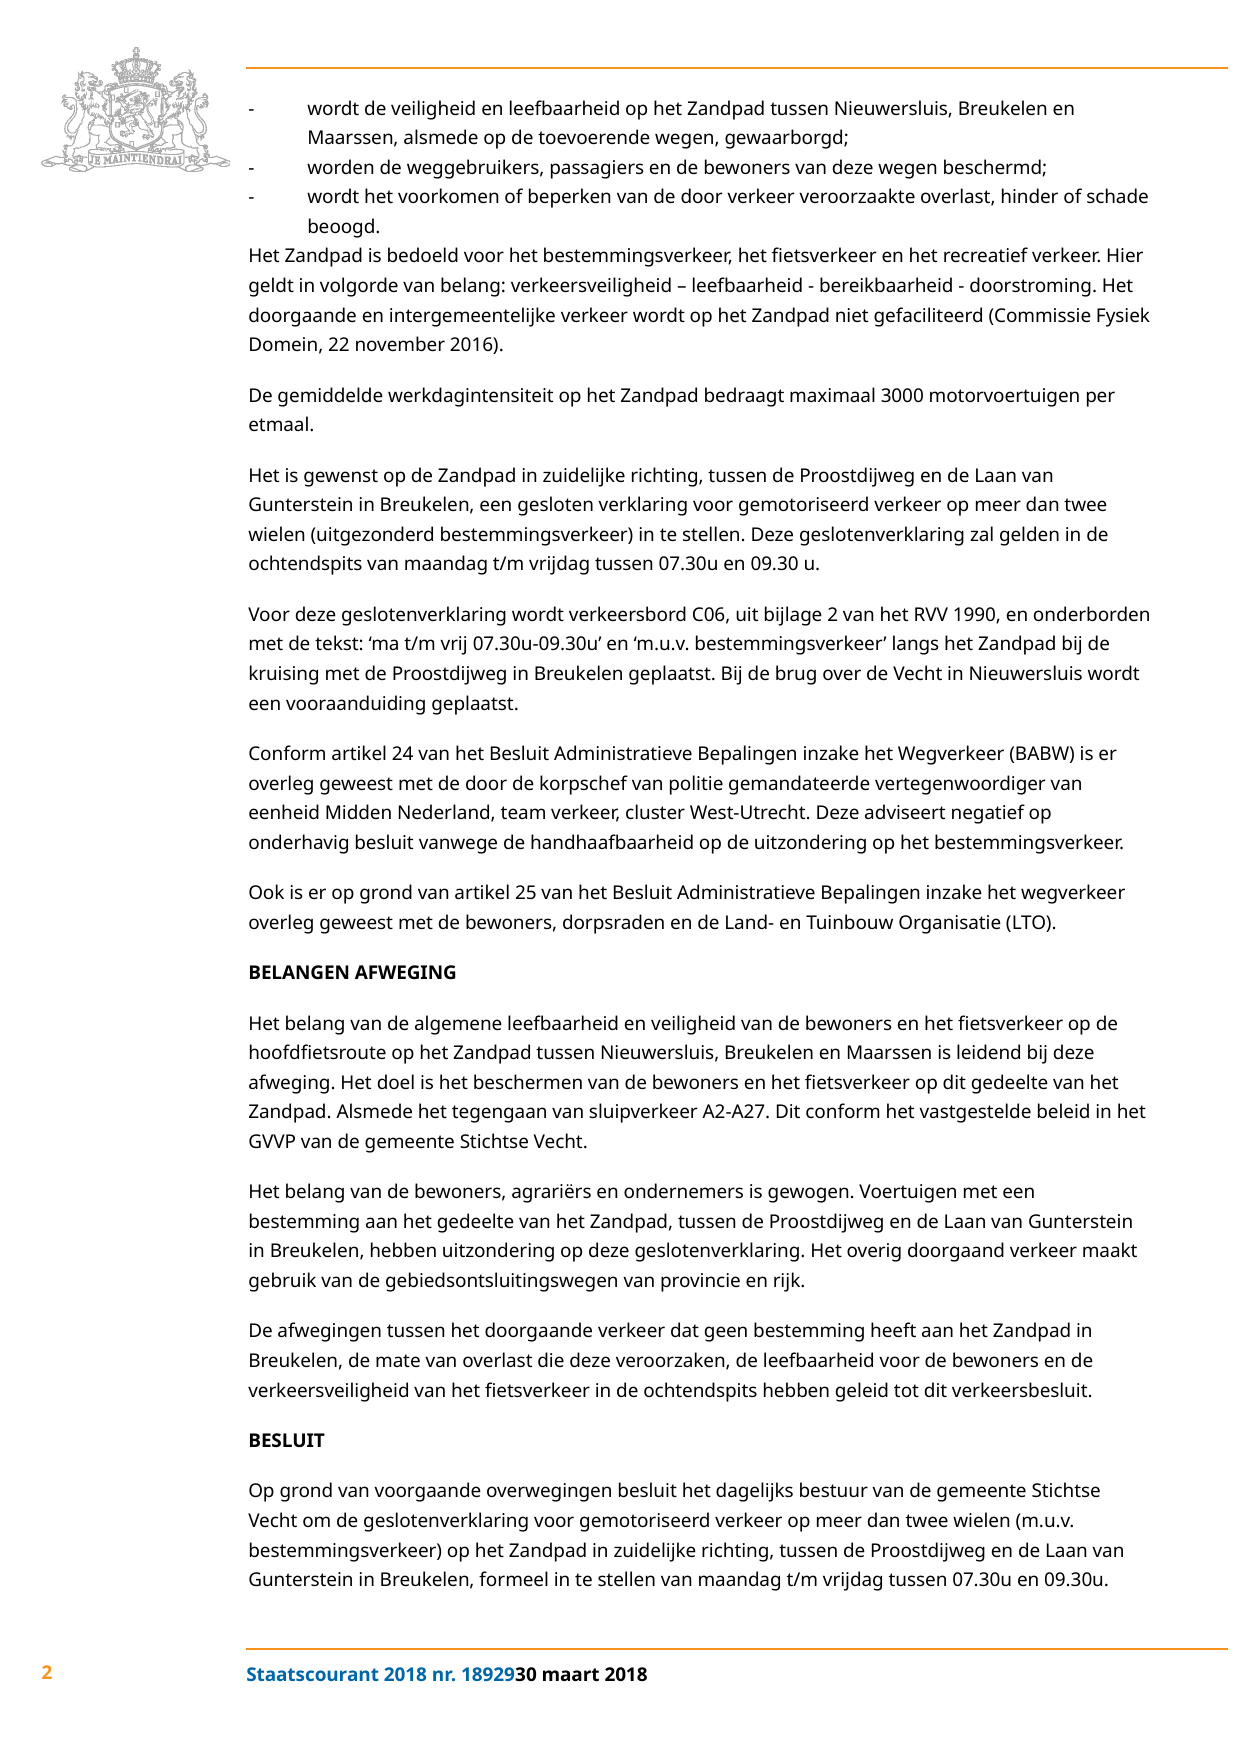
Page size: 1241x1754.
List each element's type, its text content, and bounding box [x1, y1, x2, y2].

text Het belang van de bewoners, agrariërs en ondernemers is gewogen. Voertuigen met een bestemming aan het gedeelte van het Zandpad, tussen de Proostdijweg en de Laan van Gunterstein in Breukelen, hebben uitzondering op deze geslotenverklaring. Het overig doorgaand verkeer maakt gebruik van de gebiedsontsluitingswegen van provincie en rijk. [248, 1178, 1152, 1293]
text De afwegingen tussen het doorgaande verkeer dat geen bestemming heeft aan het Zandpad in Breukelen, de mate van overlast die deze veroorzaken, de leefbaarheid voor de bewoners en de verkeersveiligheid van het fietsverkeer in de ochtendspits hebben geleid tot dit verkeersbesluit. [248, 1318, 1152, 1403]
text Het Zandpad is bedoeld voor het bestemmingsverkeer, het fietsverkeer en het recreatief verkeer. Hier geldt in volgorde van belang: verkeersveiligheid – leefbaarheid - bereikbaarheid - doorstroming. Het doorgaande en intergemeentelijke verkeer wordt op het Zandpad niet gefaciliteerd (Commissie Fysiek Domein, 22 november 2016). [248, 243, 1152, 357]
text De gemiddelde werkdagintensiteit op het Zandpad bedraagt maximaal 3000 motorvoertuigen per etmaal. [248, 382, 1152, 437]
text Het belang van de algemene leefbaarheid en veiligheid van de bewoners en het fietsverkeer op de hoofdfietsroute op het Zandpad tussen Nieuwersluis, Breukelen en Maarssen is leidend bij deze afweging. Het doel is het beschermen van de bewoners en het fietsverkeer op dit gedeelte van het Zandpad. Alsmede het tegengaan van sluipverkeer A2-A27. Dit conform het vastgestelde beleid in het GVVP van de gemeente Stichtse Vecht. [248, 1010, 1152, 1154]
text Voor deze geslotenverklaring wordt verkeersbord C06, uit bijlage 2 van het RVV 1990, en onderborden met de tekst: ‘ma t/m vrij 07.30u-09.30u’ en ‘m.u.v. bestemmingsverkeer’ langs het Zandpad bij de kruising met de Proostdijweg in Breukelen geplaatst. Bij de brug over de Vecht in Nieuwersluis wordt een vooraanduiding geplaatst. [248, 601, 1152, 716]
text Het is gewenst op de Zandpad in zuidelijke richting, tussen de Proostdijweg en de Laan van Gunterstein in Breukelen, een gesloten verklaring voor gemotoriseerd verkeer op meer dan twee wielen (uitgezonderd bestemmingsverkeer) in te stellen. Deze geslotenverklaring zal gelden in de ochtendspits van maandag t/m vrijdag tussen 07.30u en 09.30 u. [248, 462, 1152, 576]
list wordt het voorkomen of beperken van de door verkeer veroorzaakte overlast, hinder of schade beoogd. [248, 183, 1152, 239]
picture [41, 47, 231, 172]
text BELANGEN AFWEGING [248, 959, 1152, 985]
list worden de weggebruikers, passagiers en de bewoners van deze wegen beschermd; [248, 154, 1152, 180]
text Conform artikel 24 van het Besluit Administratieve Bepalingen inzake het Wegverkeer (BABW) is er overleg geweest met de door de korpschef van politie gemandateerde vertegenwoordiger van eenheid Midden Nederland, team verkeer, cluster West-Utrecht. Deze adviseert negatief op onderhavig besluit vanwege de handhaafbaarheid op de uitzondering op het bestemmingsverkeer. [248, 740, 1152, 855]
text Op grond van voorgaande overwegingen besluit het dagelijks bestuur van de gemeente Stichtse Vecht om de geslotenverklaring voor gemotoriseerd verkeer op meer dan twee wielen (m.u.v. bestemmingsverkeer) op het Zandpad in zuidelijke richting, tussen de Proostdijweg en de Laan van Gunterstein in Breukelen, formeel in te stellen van maandag t/m vrijdag tussen 07.30u en 09.30u. [248, 1478, 1152, 1592]
text Ook is er op grond van artikel 25 van het Besluit Administratieve Bepalingen inzake het wegverkeer overleg geweest met de bewoners, dorpsraden en de Land- en Tuinbouw Organisatie (LTO). [248, 879, 1152, 935]
list wordt de veiligheid en leefbaarheid op het Zandpad tussen Nieuwersluis, Breukelen en Maarssen, alsmede op de toevoerende wegen, gewaarborgd; [248, 95, 1152, 150]
text BESLUIT [248, 1427, 1152, 1453]
